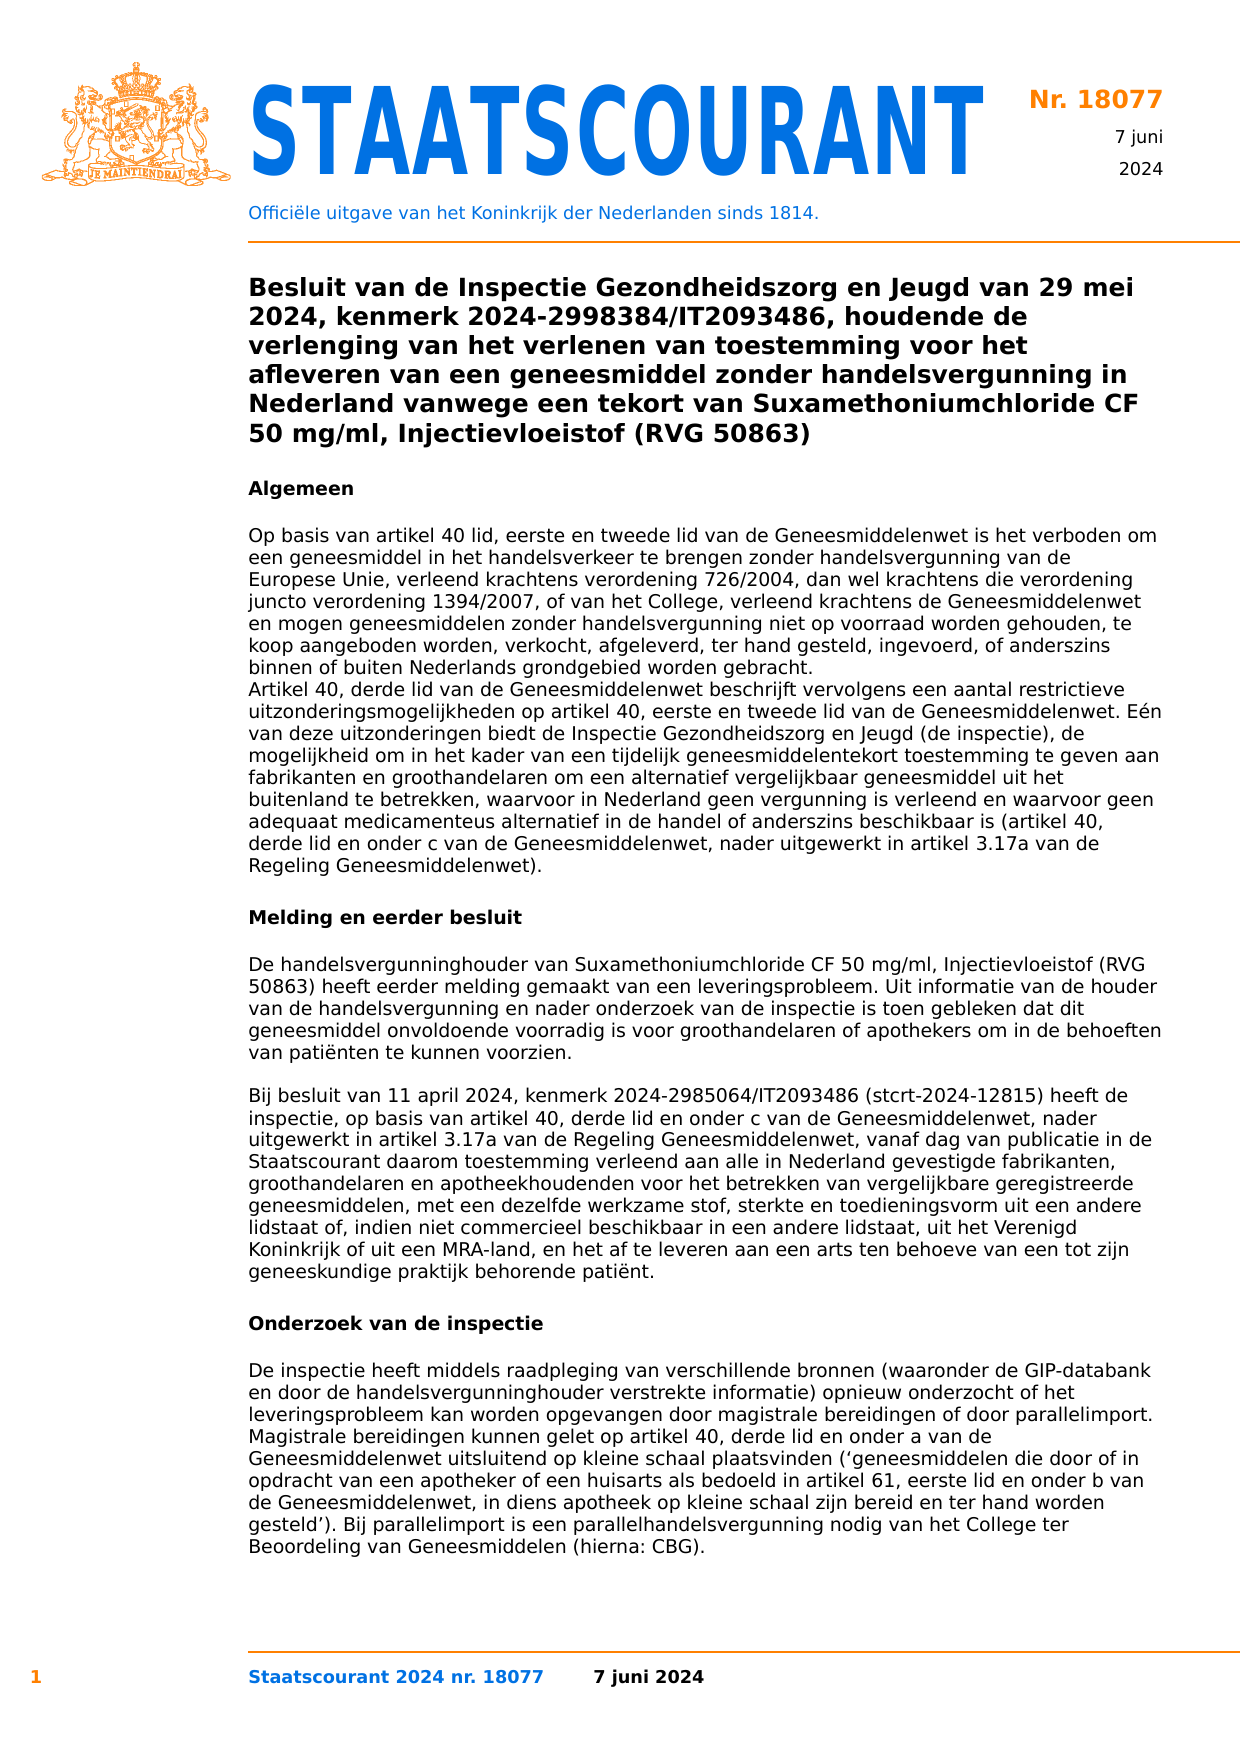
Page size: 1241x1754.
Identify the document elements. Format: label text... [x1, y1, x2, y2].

subtitle Melding en eerder besluit [248, 907, 1163, 929]
subtitle Onderzoek van de inspectie [248, 1313, 1163, 1335]
picture [41, 62, 231, 186]
table_cell 2024 [998, 153, 1240, 203]
table_cell 7 juni [998, 121, 1240, 153]
text De inspectie heeft middels raadpleging van verschillende bronnen (waaronder de GIP-databank en door de handelsvergunninghouder verstrekte informatie) opnieuw onderzocht of het leveringsprobleem kan worden opgevangen door magistrale bereidingen of door parallelimport. Magistrale bereidingen kunnen gelet op artikel 40, derde lid en onder a van de Geneesmiddelenwet uitsluitend op kleine schaal plaatsvinden (‘geneesmiddelen die door of in opdracht van een apotheker of een huisarts als bedoeld in artikel 61, eerste lid en onder b van de Geneesmiddelenwet, in diens apotheek op kleine schaal zijn bereid en ter hand worden gesteld’). Bij parallelimport is een parallelhandelsvergunning nodig van het College ter Beoordeling van Geneesmiddelen (hierna: CBG). [248, 1360, 1163, 1558]
text Bij besluit van 11 april 2024, kenmerk 2024-2985064/IT2093486 (stcrt-2024-12815) heeft de inspectie, op basis van artikel 40, derde lid en onder c van de Geneesmiddelenwet, nader uitgewerkt in artikel 3.17a van de Regeling Geneesmiddelenwet, vanaf dag van publicatie in de Staatscourant daarom toestemming verleend aan alle in Nederland gevestigde fabrikanten, groothandelaren en apotheekhoudenden voor het betrekken van vergelijkbare geregistreerde geneesmiddelen, met een dezelfde werkzame stof, sterkte en toedieningsvorm uit een andere lidstaat of, indien niet commercieel beschikbaar in een andere lidstaat, uit het Verenigd Koninkrijk of uit een MRA-land, en het af te leveren aan een arts ten behoeve van een tot zijn geneeskundige praktijk behorende patiënt. [248, 1085, 1163, 1283]
text Artikel 40, derde lid van de Geneesmiddelenwet beschrijft vervolgens een aantal restrictieve uitzonderingsmogelijkheden op artikel 40, eerste en tweede lid van de Geneesmiddelenwet. Eén van deze uitzonderingen biedt de Inspectie Gezondheidszorg en Jeugd (de inspectie), de mogelijkheid om in het kader van een tijdelijk geneesmiddelentekort toestemming te geven aan fabrikanten en groothandelaren om een alternatief vergelijkbaar geneesmiddel uit het buitenland te betrekken, waarvoor in Nederland geen vergunning is verleend en waarvoor geen adequaat medicamenteus alternatief in de handel of anderszins beschikbaar is (artikel 40, derde lid en onder c van de Geneesmiddelenwet, nader uitgewerkt in artikel 3.17a van de Regeling Geneesmiddelenwet). [248, 679, 1163, 877]
text Op basis van artikel 40 lid, eerste en tweede lid van de Geneesmiddelenwet is het verboden om een geneesmiddel in het handelsverkeer te brengen zonder handelsvergunning van de Europese Unie, verleend krachtens verordening 726/2004, dan wel krachtens die verordening juncto verordening 1394/2007, of van het College, verleend krachtens de Geneesmiddelenwet en mogen geneesmiddelen zonder handelsvergunning niet op voorraad worden gehouden, te koop aangeboden worden, verkocht, afgeleverd, ter hand gesteld, ingevoerd, of anderszins binnen of buiten Nederlands grondgebied worden gebracht. [248, 525, 1163, 679]
text De handelsvergunninghouder van Suxamethoniumchloride CF 50 mg/ml, Injectievloeistof (RVG 50863) heeft eerder melding gemaakt van een leveringsprobleem. Uit informatie van de houder van de handelsvergunning en nader onderzoek van de inspectie is toen gebleken dat dit geneesmiddel onvoldoende voorradig is voor groothandelaren of apothekers om in de behoeften van patiënten te kunnen voorzien. [248, 954, 1163, 1063]
table_header Nr. 18077 [998, 62, 1240, 121]
subtitle Algemeen [248, 478, 1163, 500]
subtitle Besluit van de Inspectie Gezondheidszorg en Jeugd van 29 mei 2024, kenmerk 2024-2998384/IT2093486, houdende de verlenging van het verlenen van toestemming voor het afleveren van een geneesmiddel zonder handelsvergunning in Nederland vanwege een tekort van Suxamethoniumchloride CF 50 mg/ml, Injectievloeistof (RVG 50863) [248, 273, 1163, 448]
table_header STAATSCOURANT [248, 62, 998, 203]
table_cell Officiële uitgave van het Koninkrijk der Nederlanden sinds 1814. [248, 203, 1240, 241]
table_header [25, 62, 248, 241]
